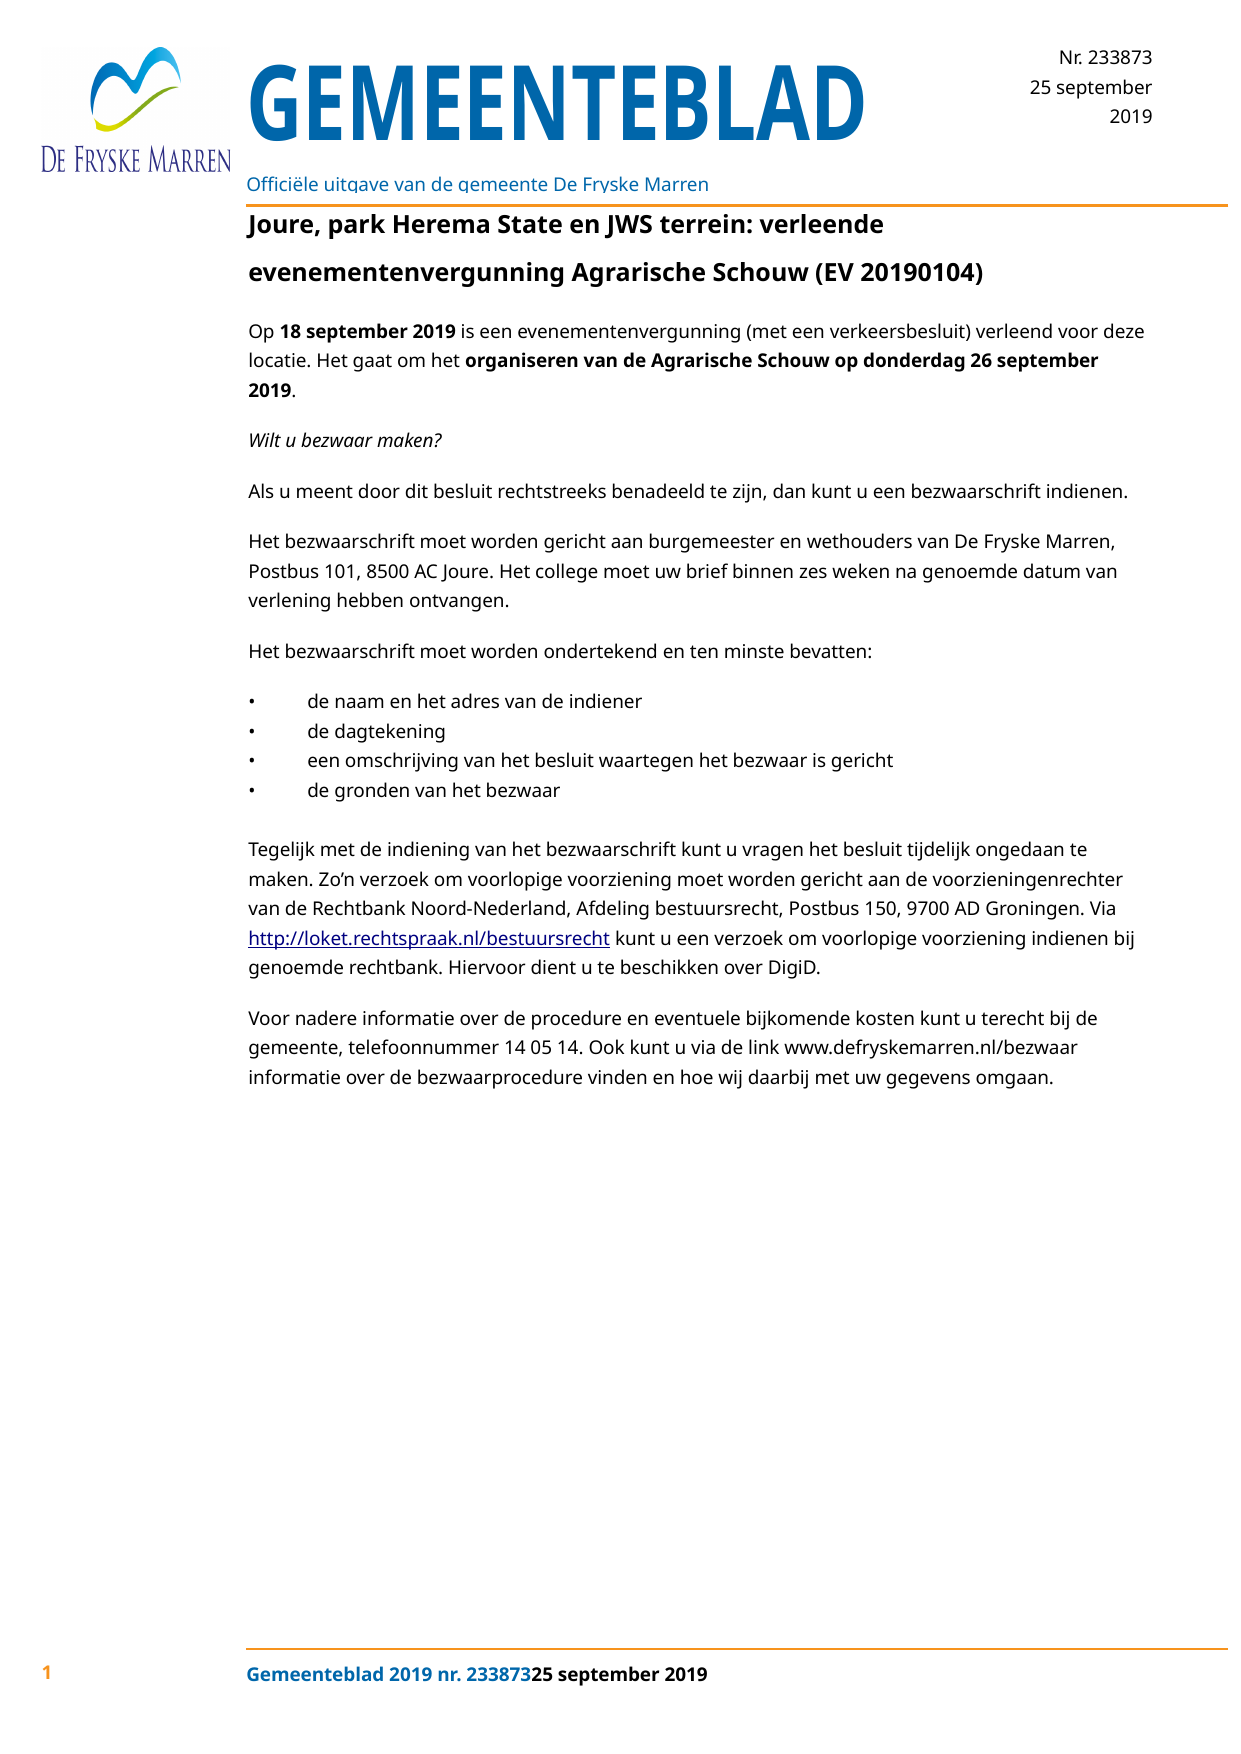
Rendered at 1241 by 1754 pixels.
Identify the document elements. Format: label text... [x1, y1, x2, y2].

list een omschrijving van het besluit waartegen het bezwaar is gericht [248, 747, 1152, 773]
text Tegelijk met de indiening van het bezwaarschrift kunt u vragen het besluit tijdelijk ongedaan te maken. Zo’n verzoek om voorlopige voorziening moet worden gericht aan de voorzieningenrechter van de Rechtbank Noord-Nederland, Afdeling bestuursrecht, Postbus 150, 9700 AD Groningen. Via http://loket.rechtspraak.nl/bestuursrecht kunt u een verzoek om voorlopige voorziening indienen bij genoemde rechtbank. Hiervoor dient u te beschikken over DigiD. [248, 836, 1152, 980]
text Voor nadere informatie over de procedure en eventuele bijkomende kosten kunt u terecht bij de gemeente, telefoonnummer 14 05 14. Ook kunt u via de link www.defryskemarren.nl/bezwaar informatie over de bezwaarprocedure vinden en hoe wij daarbij met uw gegevens omgaan. [248, 1005, 1152, 1090]
text Op 18 september 2019 is een evenementenvergunning (met een verkeersbesluit) verleend voor deze locatie. Het gaat om het organiseren van de Agrarische Schouw op donderdag 26 september 2019. [248, 318, 1152, 403]
list de dagtekening [248, 718, 1152, 744]
text Joure, park Herema State en JWS terrein: verleende evenementenvergunning Agrarische Schouw (EV 20190104) [248, 207, 1152, 288]
text Als u meent door dit besluit rechtstreeks benadeeld te zijn, dan kunt u een bezwaarschrift indienen. [248, 478, 1152, 504]
list de naam en het adres van de indiener [248, 688, 1152, 714]
picture [41, 47, 231, 172]
text Het bezwaarschrift moet worden ondertekend en ten minste bevatten: [248, 638, 1152, 664]
list de gronden van het bezwaar [248, 777, 1152, 803]
text Het bezwaarschrift moet worden gericht aan burgemeester en wethouders van De Fryske Marren, Postbus 101, 8500 AC Joure. Het college moet uw brief binnen zes weken na genoemde datum van verlening hebben ontvangen. [248, 528, 1152, 613]
text Wilt u bezwaar maken? [248, 427, 1152, 453]
